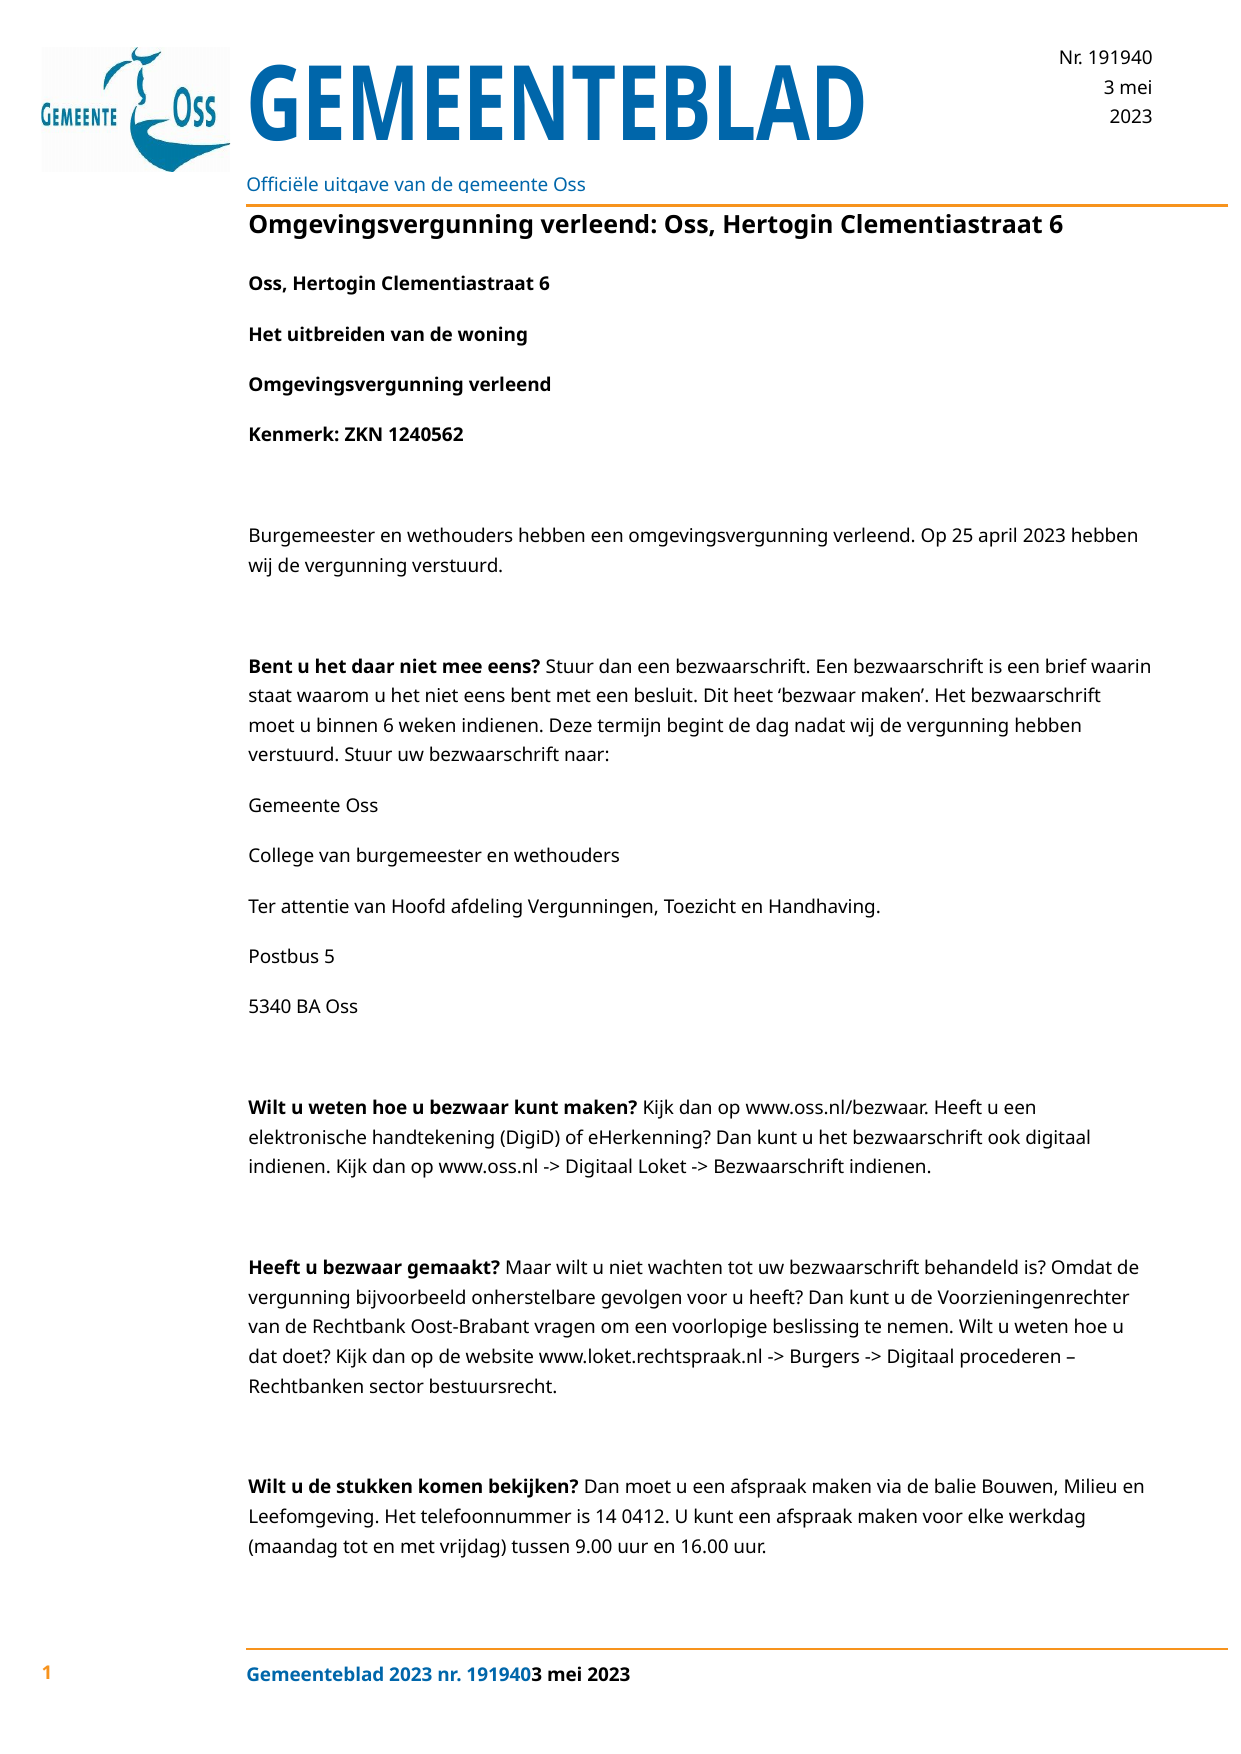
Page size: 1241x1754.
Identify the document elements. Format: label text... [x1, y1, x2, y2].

picture [41, 47, 231, 172]
text Het uitbreiden van de woning [248, 321, 1152, 346]
text Kenmerk: ZKN 1240562 [248, 422, 1152, 447]
text Heeft u bezwaar gemaakt? Maar wilt u niet wachten tot uw bezwaarschrift behandeld is? Omdat de vergunning bijvoorbeeld onherstelbare gevolgen voor u heeft? Dan kunt u de Voorzieningenrechter van de Rechtbank Oost-Brabant vragen om een voorlopige beslissing te nemen. Wilt u weten hoe u dat doet? Kijk dan op de website www.loket.rechtspraak.nl -> Burgers -> Digitaal procederen – Rechtbanken sector bestuursrecht. [248, 1254, 1152, 1398]
text Gemeente Oss [248, 792, 1152, 818]
text Omgevingsvergunning verleend [248, 371, 1152, 397]
text 5340 BA Oss [248, 994, 1152, 1019]
text Wilt u weten hoe u bezwaar kunt maken? Kijk dan op www.oss.nl/bezwaar. Heeft u een elektronische handtekening (DigiD) of eHerkenning? Dan kunt u het bezwaarschrift ook digitaal indienen. Kijk dan op www.oss.nl -> Digitaal Loket -> Bezwaarschrift indienen. [248, 1094, 1152, 1179]
text Burgemeester en wethouders hebben een omgevingsvergunning verleend. Op 25 april 2023 hebben wij de vergunning verstuurd. [248, 522, 1152, 578]
text Omgevingsvergunning verleend: Oss, Hertogin Clementiastraat 6 [248, 207, 1152, 241]
text College van burgemeester en wethouders [248, 842, 1152, 868]
text Bent u het daar niet mee eens? Stuur dan een bezwaarschrift. Een bezwaarschrift is een brief waarin staat waarom u het niet eens bent met een besluit. Dit heet ‘bezwaar maken’. Het bezwaarschrift moet u binnen 6 weken indienen. Deze termijn begint de dag nadat wij de vergunning hebben verstuurd. Stuur uw bezwaarschrift naar: [248, 653, 1152, 767]
text Postbus 5 [248, 943, 1152, 969]
text Wilt u de stukken komen bekijken? Dan moet u een afspraak maken via de balie Bouwen, Milieu en Leefomgeving. Het telefoonnummer is 14 0412. U kunt een afspraak maken voor elke werkdag (maandag tot en met vrijdag) tussen 9.00 uur en 16.00 uur. [248, 1474, 1152, 1558]
text Oss, Hertogin Clementiastraat 6 [248, 270, 1152, 296]
text Ter attentie van Hoofd afdeling Vergunningen, Toezicht en Handhaving. [248, 893, 1152, 918]
